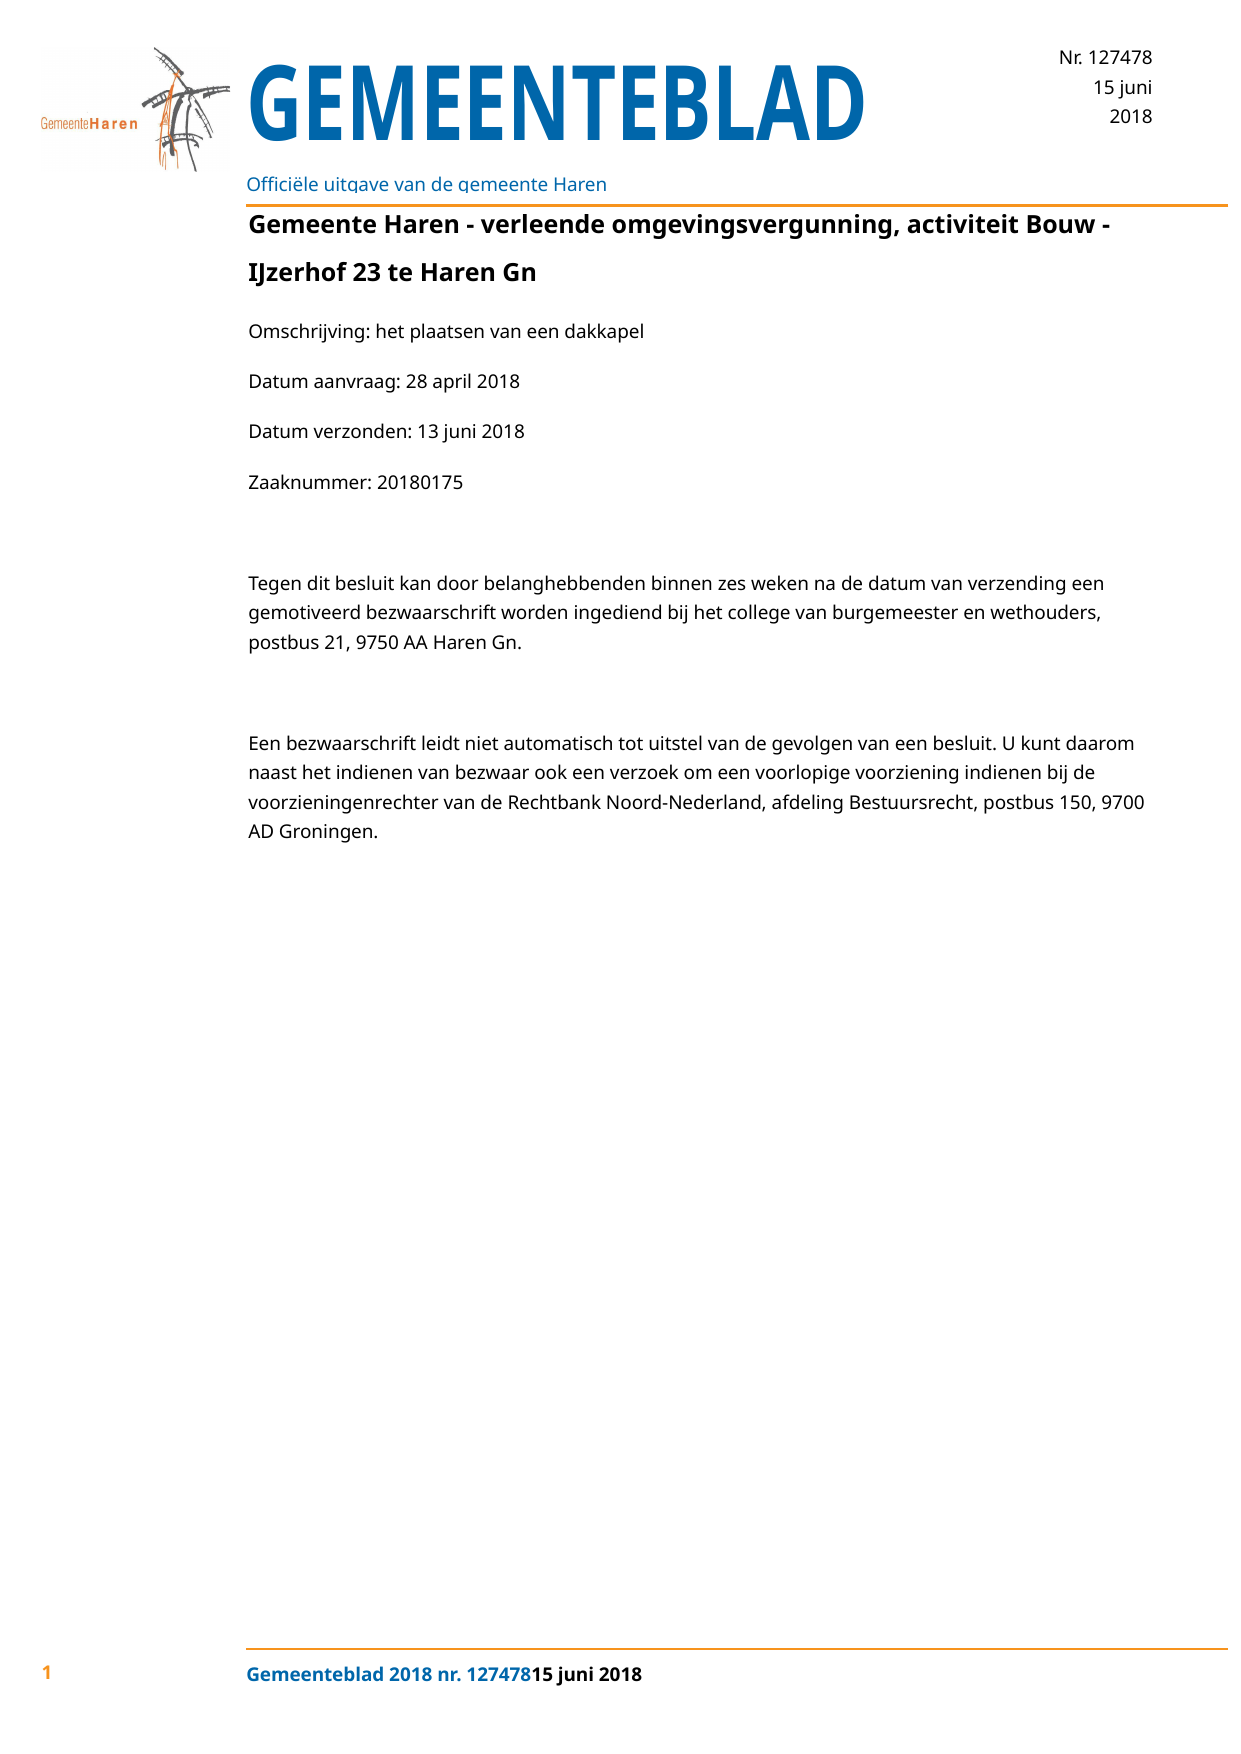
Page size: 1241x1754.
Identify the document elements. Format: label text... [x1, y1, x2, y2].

text Datum verzonden: 13 juni 2018 [248, 419, 1152, 444]
text Zaaknummer: 20180175 [248, 469, 1152, 495]
text Omschrijving: het plaatsen van een dakkapel [248, 318, 1152, 344]
text Gemeente Haren - verleende omgevingsvergunning, activiteit Bouw - IJzerhof 23 te Haren Gn [248, 207, 1152, 288]
text Tegen dit besluit kan door belanghebbenden binnen zes weken na de datum van verzending een gemotiveerd bezwaarschrift worden ingediend bij het college van burgemeester en wethouders, postbus 21, 9750 AA Haren Gn. [248, 570, 1152, 655]
text Een bezwaarschrift leidt niet automatisch tot uitstel van de gevolgen van een besluit. U kunt daarom naast het indienen van bezwaar ook een verzoek om een voorlopige voorziening indienen bij de voorzieningenrechter van de Rechtbank Noord-Nederland, afdeling Bestuursrecht, postbus 150, 9700 AD Groningen. [248, 730, 1152, 844]
text Datum aanvraag: 28 april 2018 [248, 368, 1152, 394]
picture [41, 47, 231, 172]
